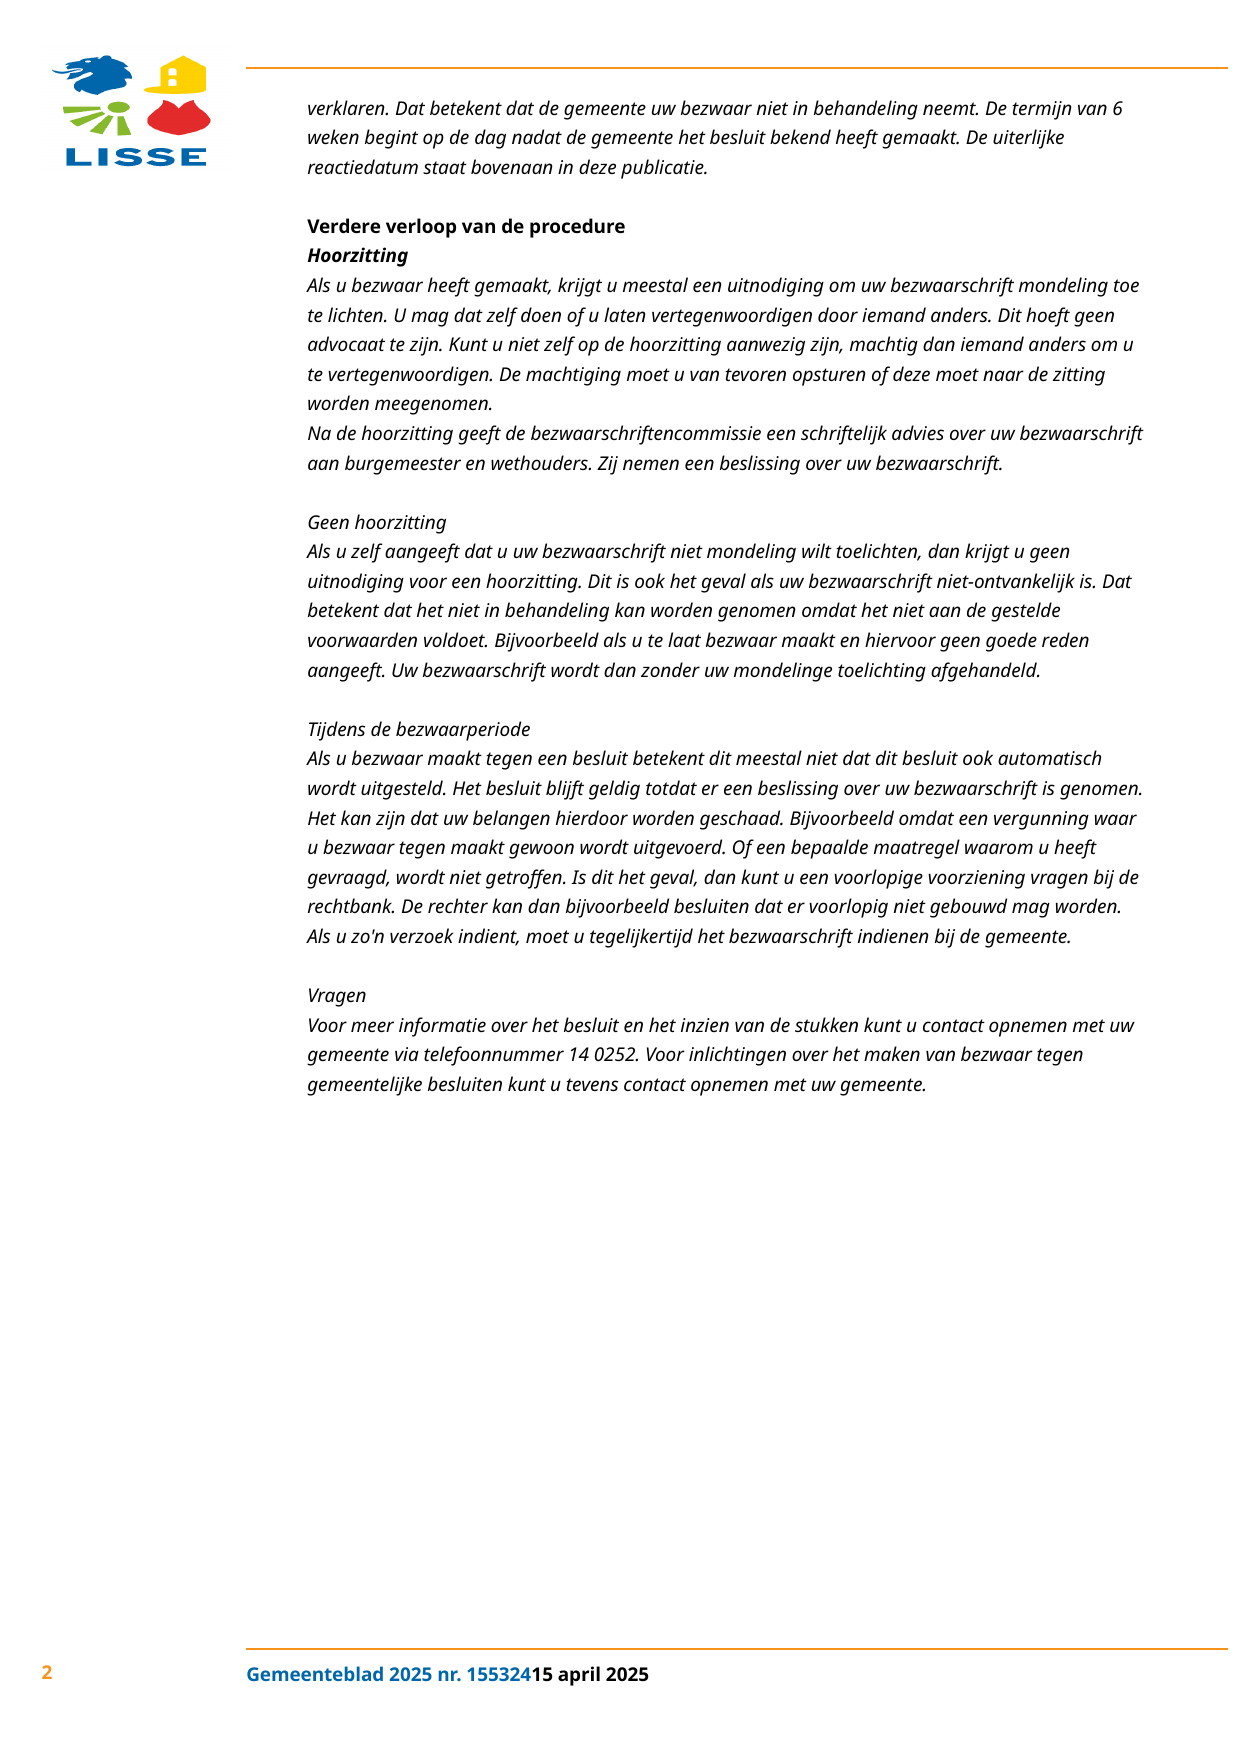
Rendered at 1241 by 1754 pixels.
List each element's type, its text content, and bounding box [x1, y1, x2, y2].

list Als u bezwaar heeft gemaakt, krijgt u meestal een uitnodiging om uw bezwaarschrift mondeling toe te lichten. U mag dat zelf doen of u laten vertegenwoordigen door iemand anders. Dit hoeft geen advocaat te zijn. Kunt u niet zelf op de hoorzitting aanwezig zijn, machtig dan iemand anders om u te vertegenwoordigen. De machtiging moet u van tevoren opsturen of deze moet naar de zitting worden meegenomen. [248, 272, 1152, 416]
list Als u zelf aangeeft dat u uw bezwaarschrift niet mondeling wilt toelichten, dan krijgt u geen uitnodiging voor een hoorzitting. Dit is ook het geval als uw bezwaarschrift niet-ontvankelijk is. Dat betekent dat het niet in behandeling kan worden genomen omdat het niet aan de gestelde voorwaarden voldoet. Bijvoorbeeld als u te laat bezwaar maakt en hiervoor geen goede reden aangeeft. Uw bezwaarschrift wordt dan zonder uw mondelinge toelichting afgehandeld. [248, 538, 1152, 683]
picture [41, 47, 231, 172]
list Vragen [248, 982, 1152, 1008]
list Hoorzitting [248, 243, 1152, 268]
list Geen hoorzitting [248, 509, 1152, 535]
list Verdere verloop van de procedure [248, 213, 1152, 239]
list Als u bezwaar maakt tegen een besluit betekent dit meestal niet dat dit besluit ook automatisch wordt uitgesteld. Het besluit blijft geldig totdat er een beslissing over uw bezwaarschrift is genomen. Het kan zijn dat uw belangen hierdoor worden geschaad. Bijvoorbeeld omdat een vergunning waar u bezwaar tegen maakt gewoon wordt uitgevoerd. Of een bepaalde maatregel waarom u heeft gevraagd, wordt niet getroffen. Is dit het geval, dan kunt u een voorlopige voorziening vragen bij de rechtbank. De rechter kan dan bijvoorbeeld besluiten dat er voorlopig niet gebouwd mag worden. Als u zo'n verzoek indient, moet u tegelijkertijd het bezwaarschrift indienen bij de gemeente. [248, 746, 1152, 949]
list Na de hoorzitting geeft de bezwaarschriftencommissie een schriftelijk advies over uw bezwaarschrift aan burgemeester en wethouders. Zij nemen een beslissing over uw bezwaarschrift. [248, 420, 1152, 476]
list Voor meer informatie over het besluit en het inzien van de stukken kunt u contact opnemen met uw gemeente via telefoonnummer 14 0252. Voor inlichtingen over het maken van bezwaar tegen gemeentelijke besluiten kunt u tevens contact opnemen met uw gemeente. [248, 1012, 1152, 1097]
list verklaren. Dat betekent dat de gemeente uw bezwaar niet in behandeling neemt. De termijn van 6 weken begint op de dag nadat de gemeente het besluit bekend heeft gemaakt. De uiterlijke reactiedatum staat bovenaan in deze publicatie. [248, 95, 1152, 180]
list Tijdens de bezwaarperiode [248, 716, 1152, 742]
